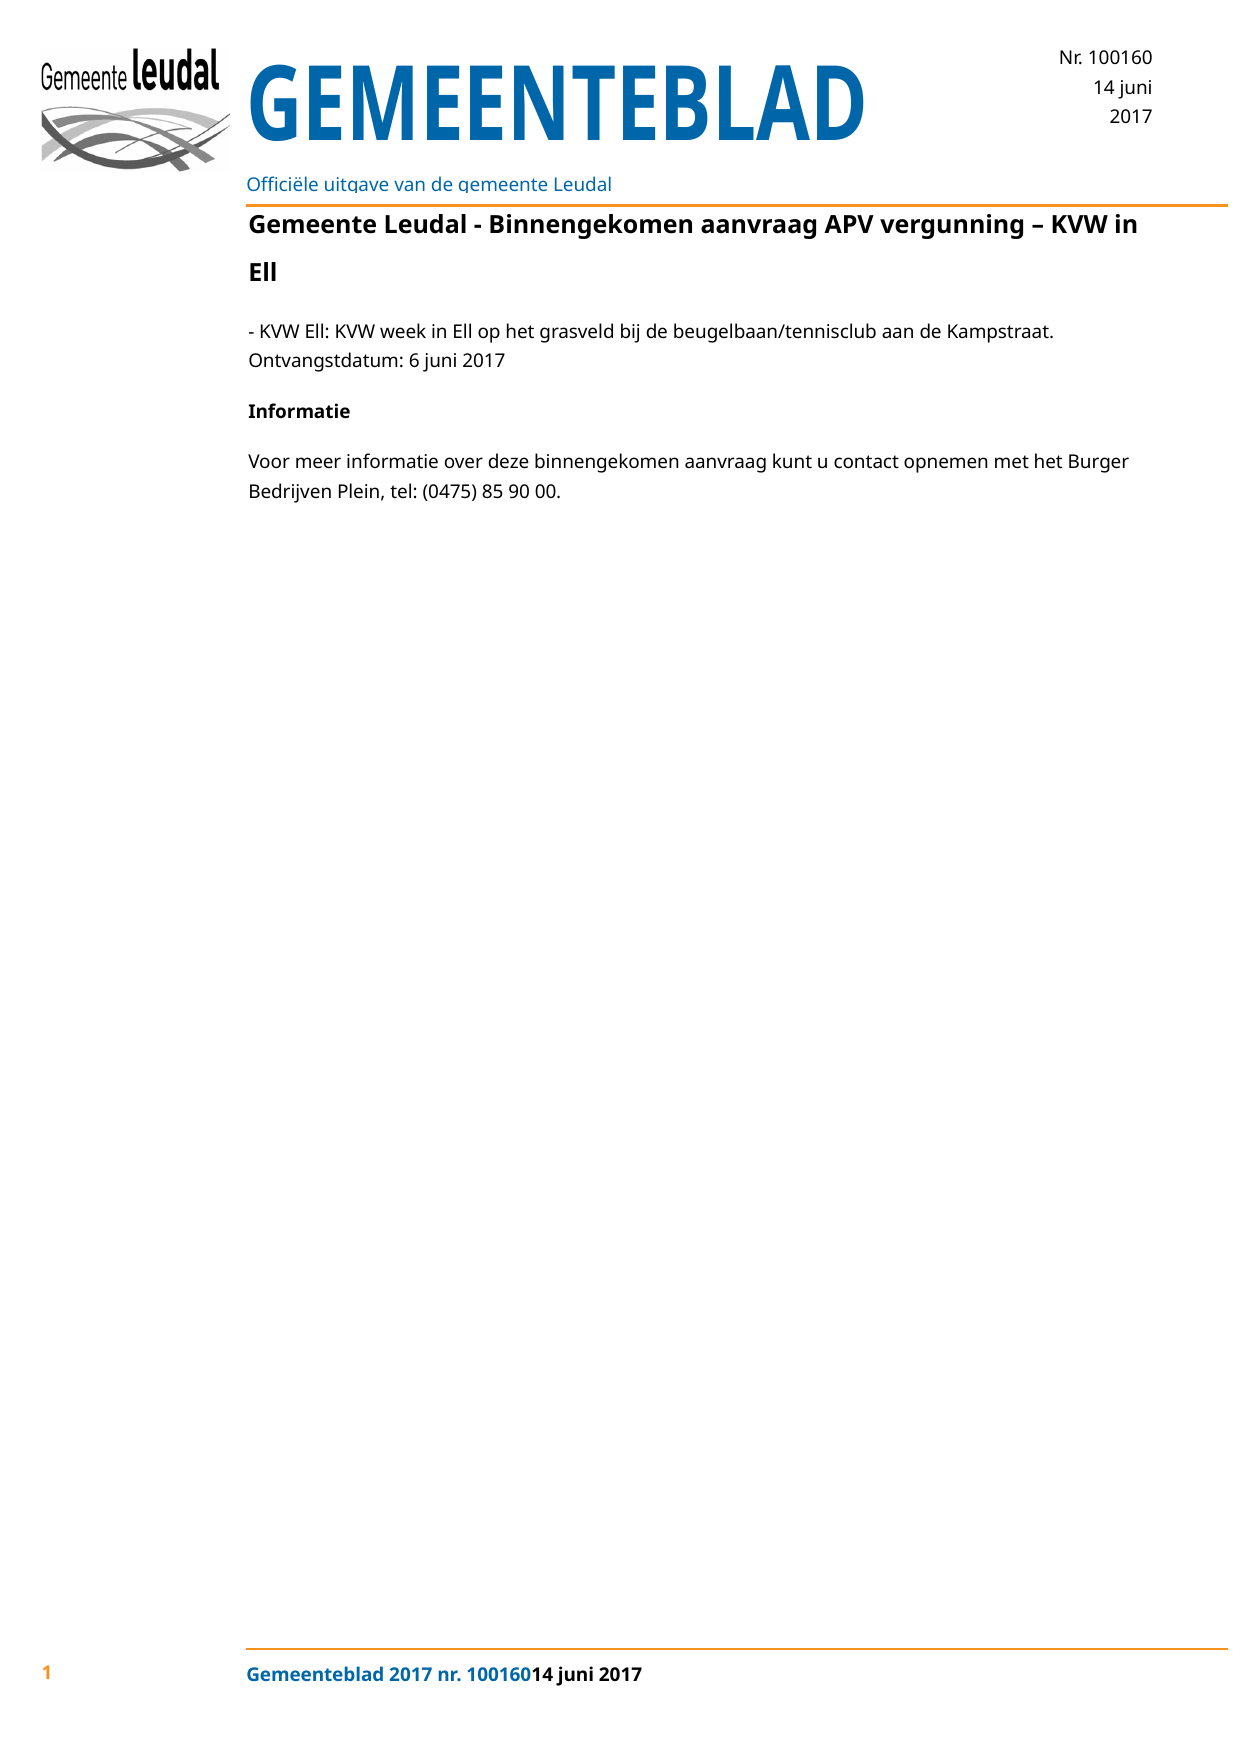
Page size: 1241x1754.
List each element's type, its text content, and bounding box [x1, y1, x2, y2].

text Gemeente Leudal - Binnengekomen aanvraag APV vergunning – KVW in Ell [248, 207, 1152, 288]
text - KVW Ell: KVW week in Ell op het grasveld bij de beugelbaan/tennisclub aan de Kampstraat. Ontvangstdatum: 6 juni 2017 [248, 318, 1152, 373]
text Voor meer informatie over deze binnengekomen aanvraag kunt u contact opnemen met het Burger Bedrijven Plein, tel: (0475) 85 90 00. [248, 448, 1152, 504]
picture [41, 47, 231, 172]
text Informatie [248, 398, 1152, 424]
